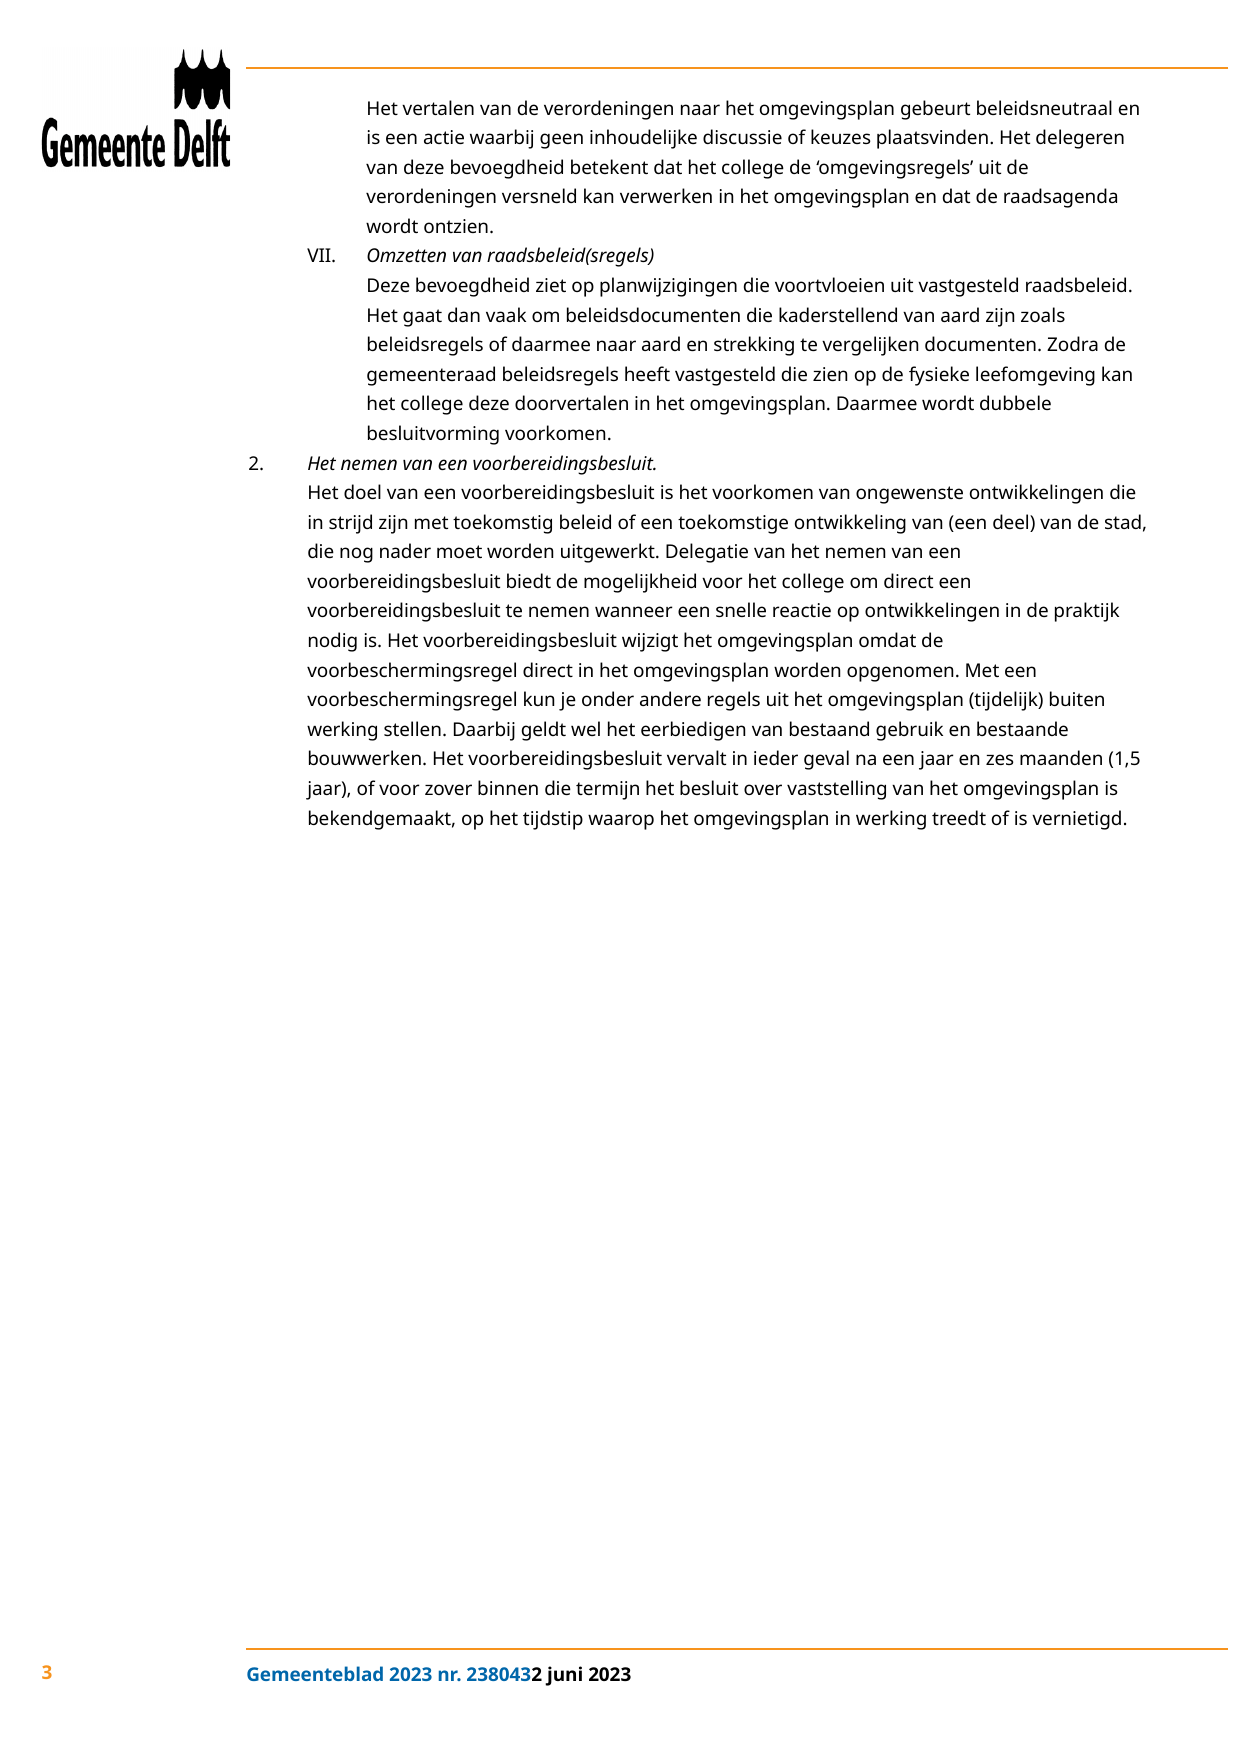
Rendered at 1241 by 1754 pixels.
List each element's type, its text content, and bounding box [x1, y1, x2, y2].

list Het nemen van een voorbereidingsbesluit. [248, 450, 1152, 476]
list Omzetten van raadsbeleid(sregels) [307, 243, 1152, 268]
list Het doel van een voorbereidingsbesluit is het voorkomen van ongewenste ontwikkelingen die in strijd zijn met toekomstig beleid of een toekomstige ontwikkeling van (een deel) van de stad, die nog nader moet worden uitgewerkt. Delegatie van het nemen van een voorbereidingsbesluit biedt de mogelijkheid voor het college om direct een voorbereidingsbesluit te nemen wanneer een snelle reactie op ontwikkelingen in de praktijk nodig is. Het voorbereidingsbesluit wijzigt het omgevingsplan omdat de voorbeschermingsregel direct in het omgevingsplan worden opgenomen. Met een voorbeschermingsregel kun je onder andere regels uit het omgevingsplan (tijdelijk) buiten werking stellen. Daarbij geldt wel het eerbiedigen van bestaand gebruik en bestaande bouwwerken. Het voorbereidingsbesluit vervalt in ieder geval na een jaar en zes maanden (1,5 jaar), of voor zover binnen die termijn het besluit over vaststelling van het omgevingsplan is bekendgemaakt, op het tijdstip waarop het omgevingsplan in werking treedt of is vernietigd. [248, 479, 1152, 831]
picture [41, 47, 231, 172]
list Deze bevoegdheid ziet op planwijzigingen die voortvloeien uit vastgesteld raadsbeleid. Het gaat dan vaak om beleidsdocumenten die kaderstellend van aard zijn zoals beleidsregels of daarmee naar aard en strekking te vergelijken documenten. Zodra de gemeenteraad beleidsregels heeft vastgesteld die zien op de fysieke leefomgeving kan het college deze doorvertalen in het omgevingsplan. Daarmee wordt dubbele besluitvorming voorkomen. [307, 272, 1152, 446]
list Het vertalen van de verordeningen naar het omgevingsplan gebeurt beleidsneutraal en is een actie waarbij geen inhoudelijke discussie of keuzes plaatsvinden. Het delegeren van deze bevoegdheid betekent dat het college de ‘omgevingsregels’ uit de verordeningen versneld kan verwerken in het omgevingsplan en dat de raadsagenda wordt ontzien. [307, 95, 1152, 239]
